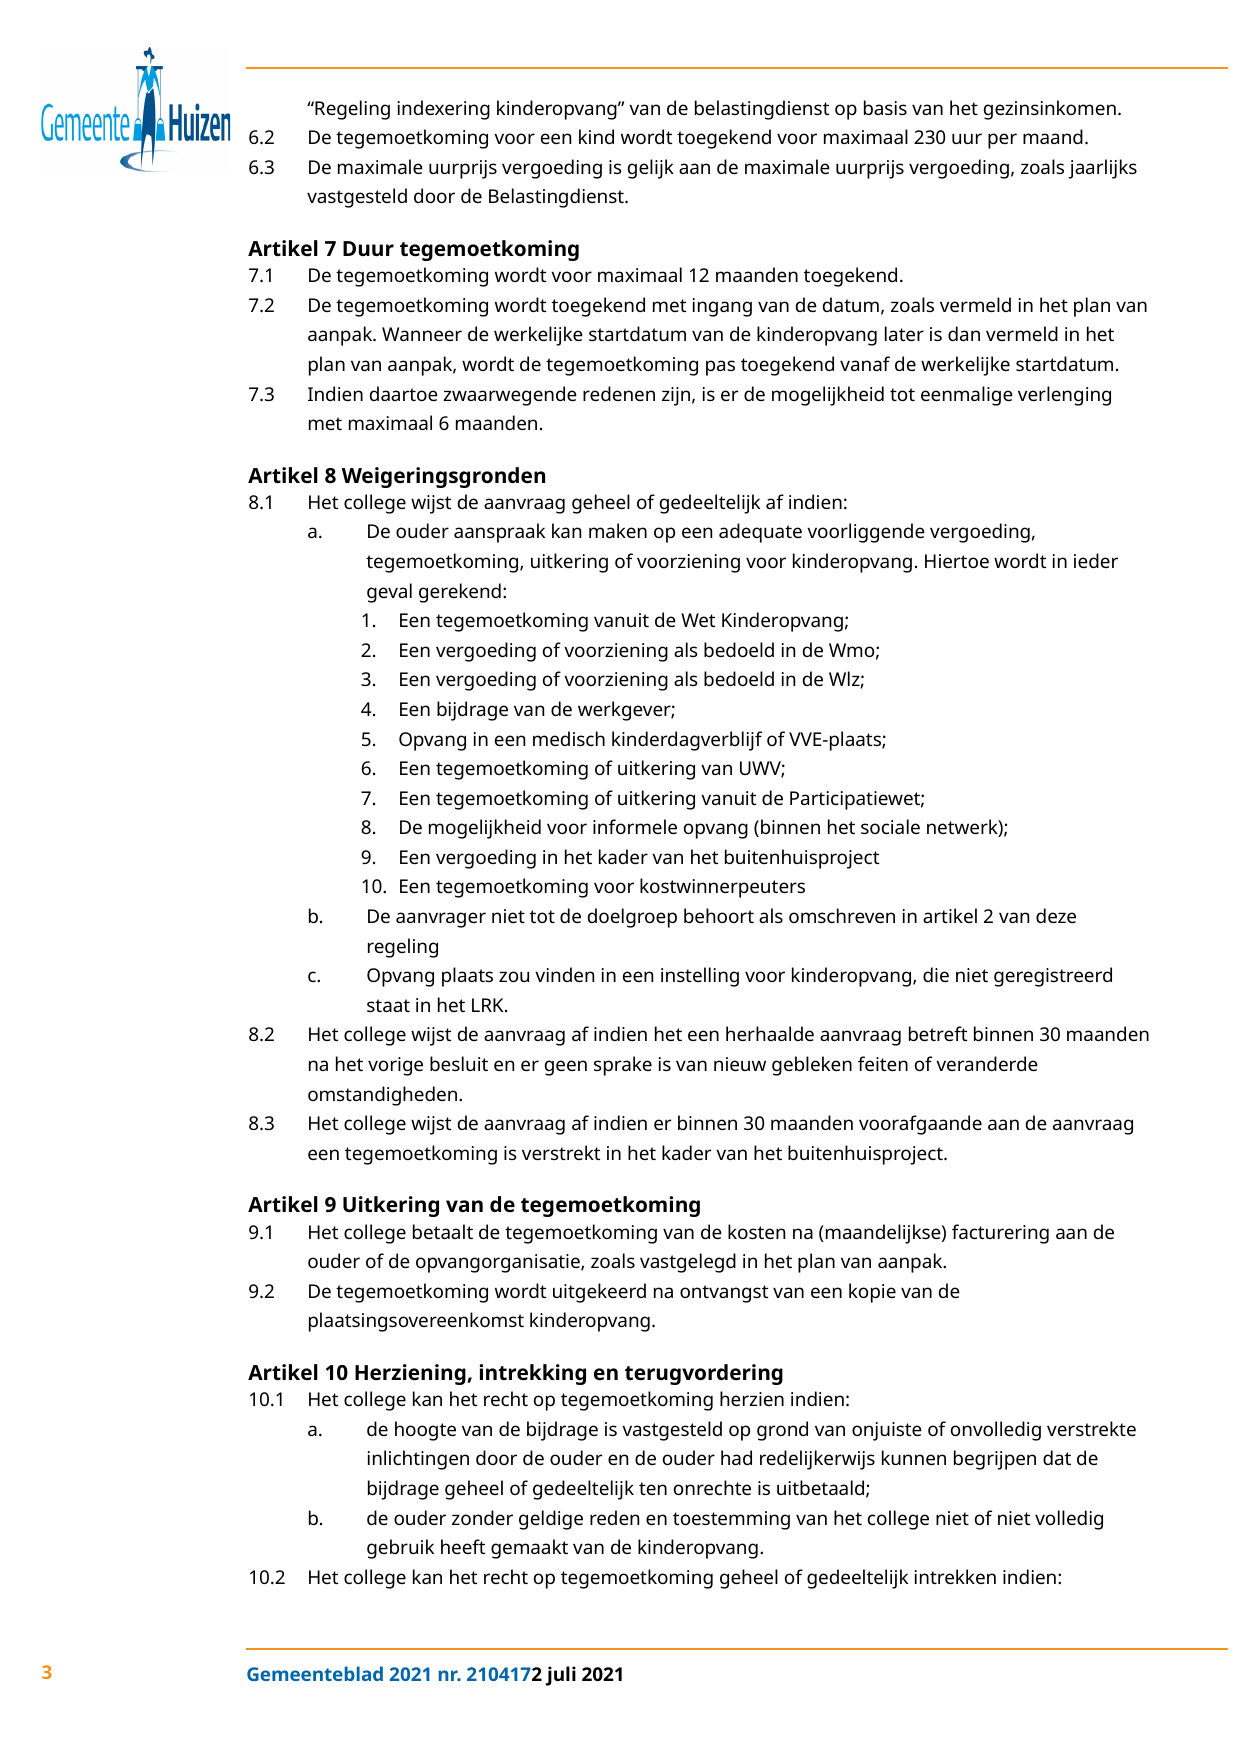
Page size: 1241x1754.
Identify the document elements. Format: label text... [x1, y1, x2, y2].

list De tegemoetkoming wordt toegekend met ingang van de datum, zoals vermeld in het plan van aanpak. Wanneer de werkelijke startdatum van de kinderopvang later is dan vermeld in het plan van aanpak, wordt de tegemoetkoming pas toegekend vanaf de werkelijke startdatum. [248, 292, 1152, 377]
list De tegemoetkoming wordt voor maximaal 12 maanden toegekend. [248, 262, 1152, 288]
list De aanvrager niet tot de doelgroep behoort als omschreven in artikel 2 van deze regeling [307, 903, 1152, 959]
list De tegemoetkoming wordt uitgekeerd na ontvangst van een kopie van de plaatsingsovereenkomst kinderopvang. [248, 1278, 1152, 1333]
list de ouder zonder geldige reden en toestemming van het college niet of niet volledig gebruik heeft gemaakt van de kinderopvang. [307, 1505, 1152, 1560]
list Het college kan het recht op tegemoetkoming herzien indien: [248, 1386, 1152, 1412]
list De maximale uurprijs vergoeding is gelijk aan de maximale uurprijs vergoeding, zoals jaarlijks vastgesteld door de Belastingdienst. [248, 154, 1152, 209]
list Een tegemoetkoming of uitkering van UWV; [361, 755, 1152, 781]
list Een vergoeding of voorziening als bedoeld in de Wlz; [361, 667, 1152, 692]
text Artikel 9 Uitkering van de tegemoetkoming [248, 1190, 1152, 1219]
list Het college kan het recht op tegemoetkoming geheel of gedeeltelijk intrekken indien: [248, 1564, 1152, 1590]
text Artikel 8 Weigeringsgronden [248, 461, 1152, 489]
list “Regeling indexering kinderopvang” van de belastingdienst op basis van het gezinsinkomen. [248, 95, 1152, 121]
text Artikel 10 Herziening, intrekking en terugvordering [248, 1358, 1152, 1386]
list De mogelijkheid voor informele opvang (binnen het sociale netwerk); [361, 814, 1152, 840]
list Een tegemoetkoming voor kostwinnerpeuters [361, 874, 1152, 899]
list Een bijdrage van de werkgever; [361, 696, 1152, 722]
text Artikel 7 Duur tegemoetkoming [248, 234, 1152, 262]
picture [41, 47, 231, 172]
list De ouder aanspraak kan maken op een adequate voorliggende vergoeding, tegemoetkoming, uitkering of voorziening voor kinderopvang. Hiertoe wordt in ieder geval gerekend: [307, 519, 1152, 604]
list Het college wijst de aanvraag geheel of gedeeltelijk af indien: [248, 489, 1152, 515]
list Indien daartoe zwaarwegende redenen zijn, is er de mogelijkheid tot eenmalige verlenging met maximaal 6 maanden. [248, 381, 1152, 436]
list Een tegemoetkoming vanuit de Wet Kinderopvang; [361, 607, 1152, 633]
list Een tegemoetkoming of uitkering vanuit de Participatiewet; [361, 785, 1152, 811]
list De tegemoetkoming voor een kind wordt toegekend voor maximaal 230 uur per maand. [248, 124, 1152, 150]
list Een vergoeding of voorziening als bedoeld in de Wmo; [361, 637, 1152, 663]
list Het college wijst de aanvraag af indien het een herhaalde aanvraag betreft binnen 30 maanden na het vorige besluit en er geen sprake is van nieuw gebleken feiten of veranderde omstandigheden. [248, 1022, 1152, 1107]
list Opvang plaats zou vinden in een instelling voor kinderopvang, die niet geregistreerd staat in het LRK. [307, 962, 1152, 1018]
list Het college betaalt de tegemoetkoming van de kosten na (maandelijkse) facturering aan de ouder of de opvangorganisatie, zoals vastgelegd in het plan van aanpak. [248, 1219, 1152, 1274]
list de hoogte van de bijdrage is vastgesteld op grond van onjuiste of onvolledig verstrekte inlichtingen door de ouder en de ouder had redelijkerwijs kunnen begrijpen dat de bijdrage geheel of gedeeltelijk ten onrechte is uitbetaald; [307, 1416, 1152, 1501]
list Het college wijst de aanvraag af indien er binnen 30 maanden voorafgaande aan de aanvraag een tegemoetkoming is verstrekt in het kader van het buitenhuisproject. [248, 1110, 1152, 1166]
list Opvang in een medisch kinderdagverblijf of VVE-plaats; [361, 726, 1152, 752]
list Een vergoeding in het kader van het buitenhuisproject [361, 844, 1152, 870]
